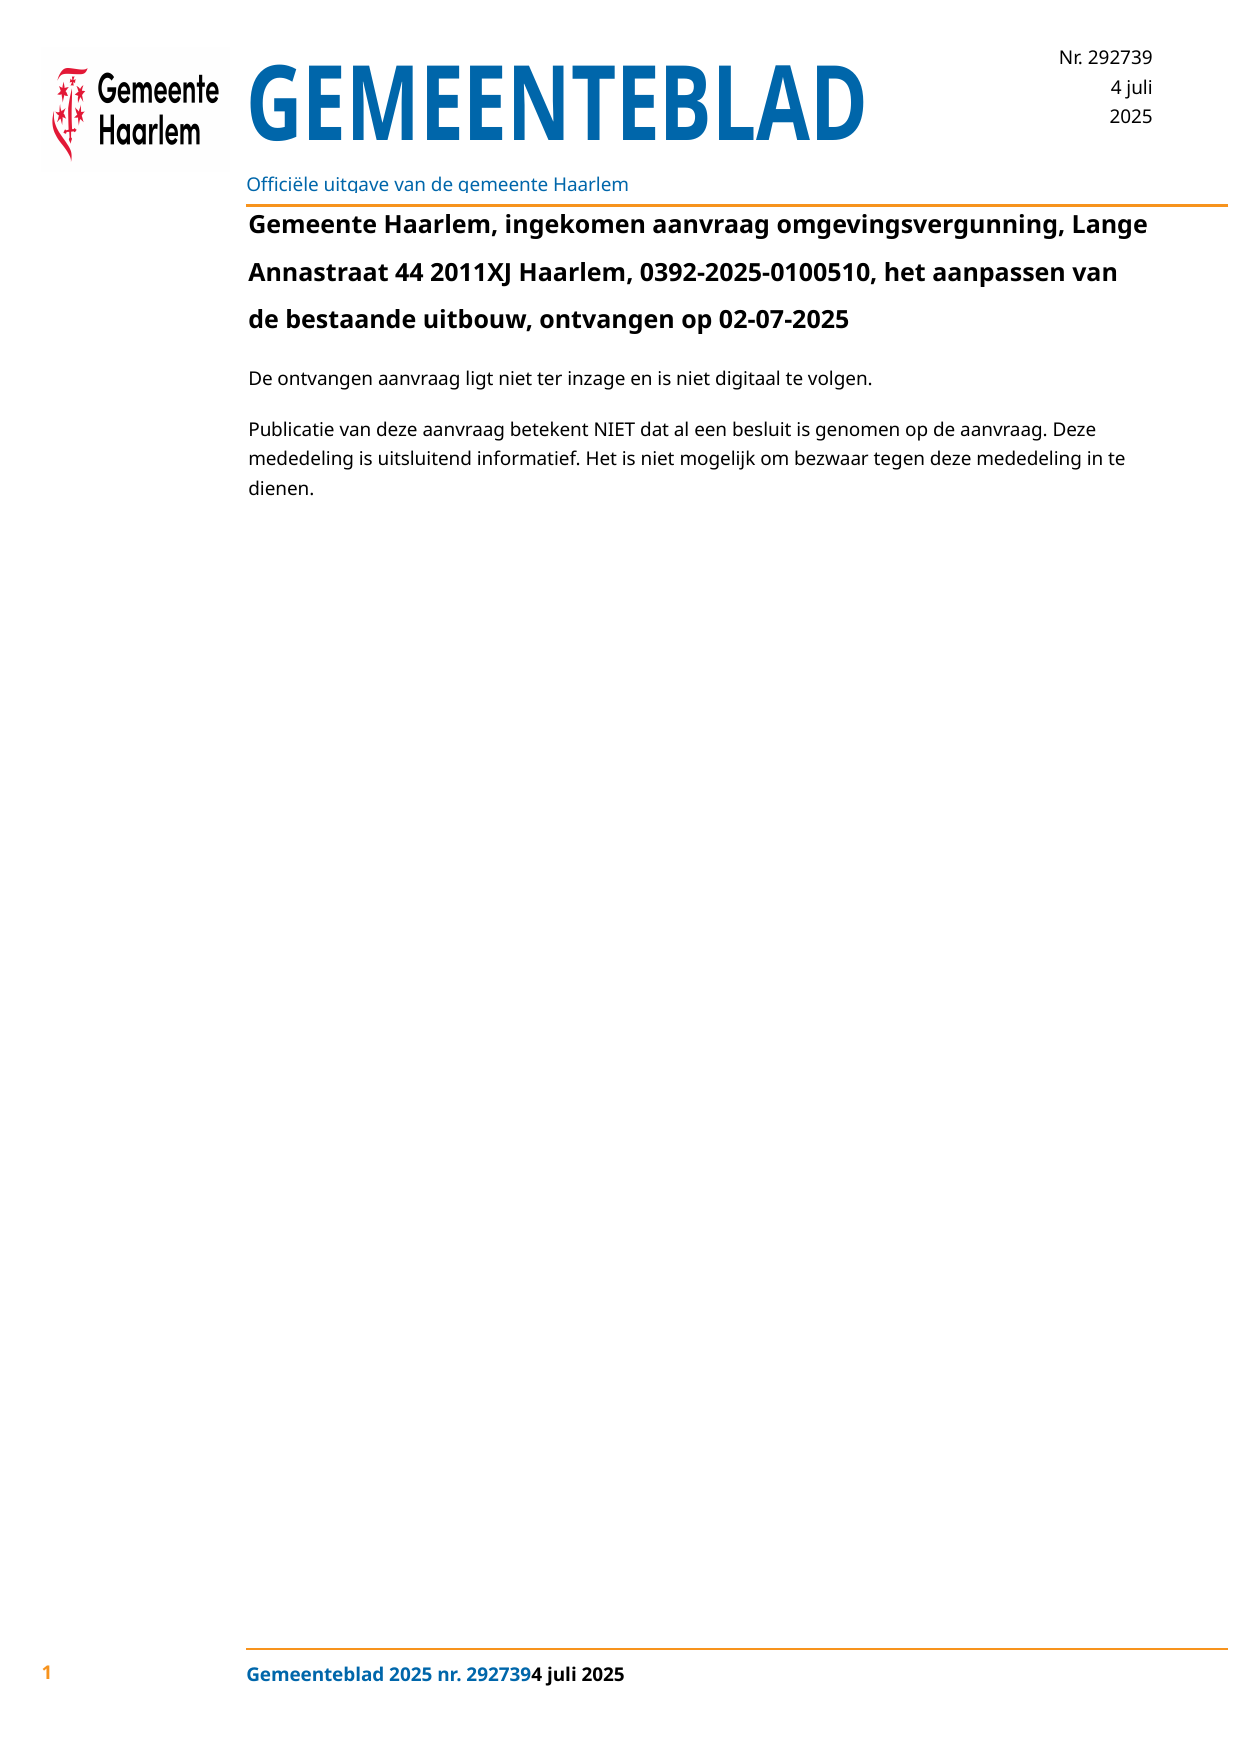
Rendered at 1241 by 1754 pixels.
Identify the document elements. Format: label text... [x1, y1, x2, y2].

text Gemeente Haarlem, ingekomen aanvraag omgevingsvergunning, Lange Annastraat 44 2011XJ Haarlem, 0392-2025-0100510, het aanpassen van de bestaande uitbouw, ontvangen op 02-07-2025 [248, 207, 1152, 336]
text Publicatie van deze aanvraag betekent NIET dat al een besluit is genomen op de aanvraag. Deze mededeling is uitsluitend informatief. Het is niet mogelijk om bezwaar tegen deze mededeling in te dienen. [248, 416, 1152, 501]
picture [41, 47, 231, 172]
text De ontvangen aanvraag ligt niet ter inzage en is niet digitaal te volgen. [248, 366, 1152, 391]
